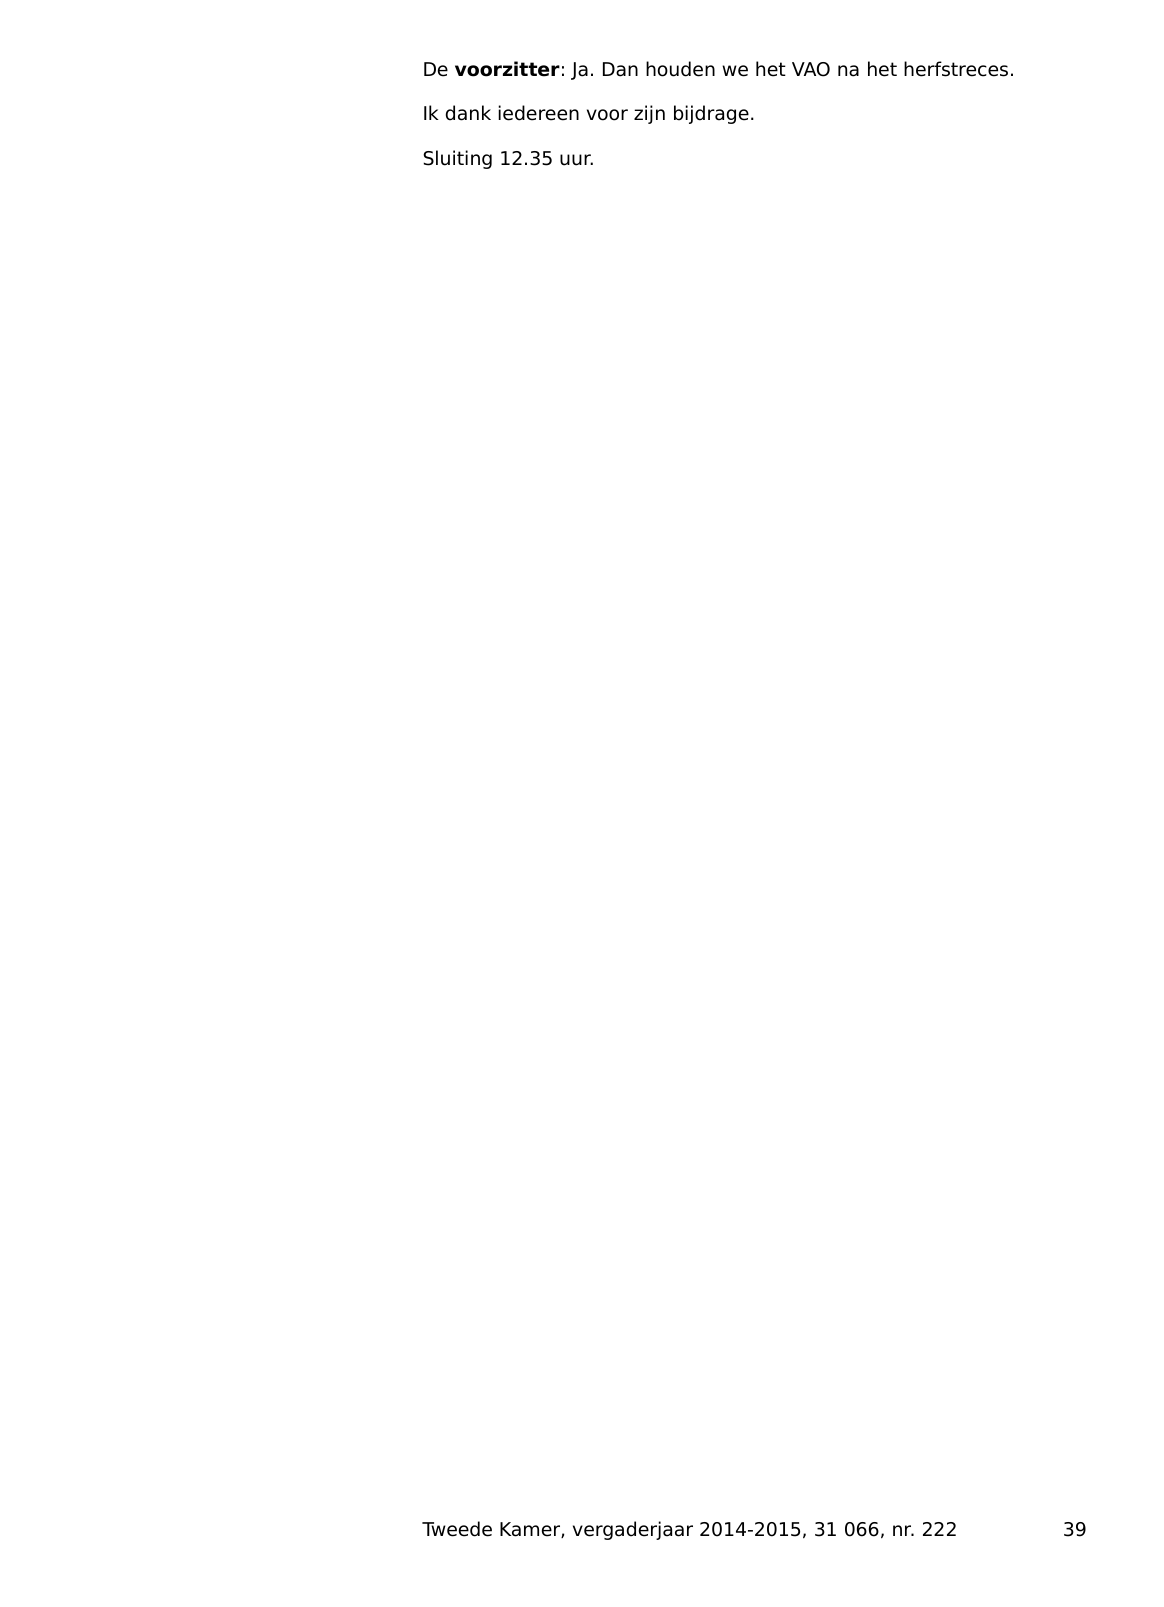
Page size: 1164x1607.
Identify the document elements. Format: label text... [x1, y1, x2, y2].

text Sluiting 12.35 uur. [422, 147, 1087, 169]
text Ik dank iedereen voor zijn bijdrage. [422, 103, 1087, 125]
text De voorzitter: Ja. Dan houden we het VAO na het herfstreces. [422, 59, 1087, 81]
